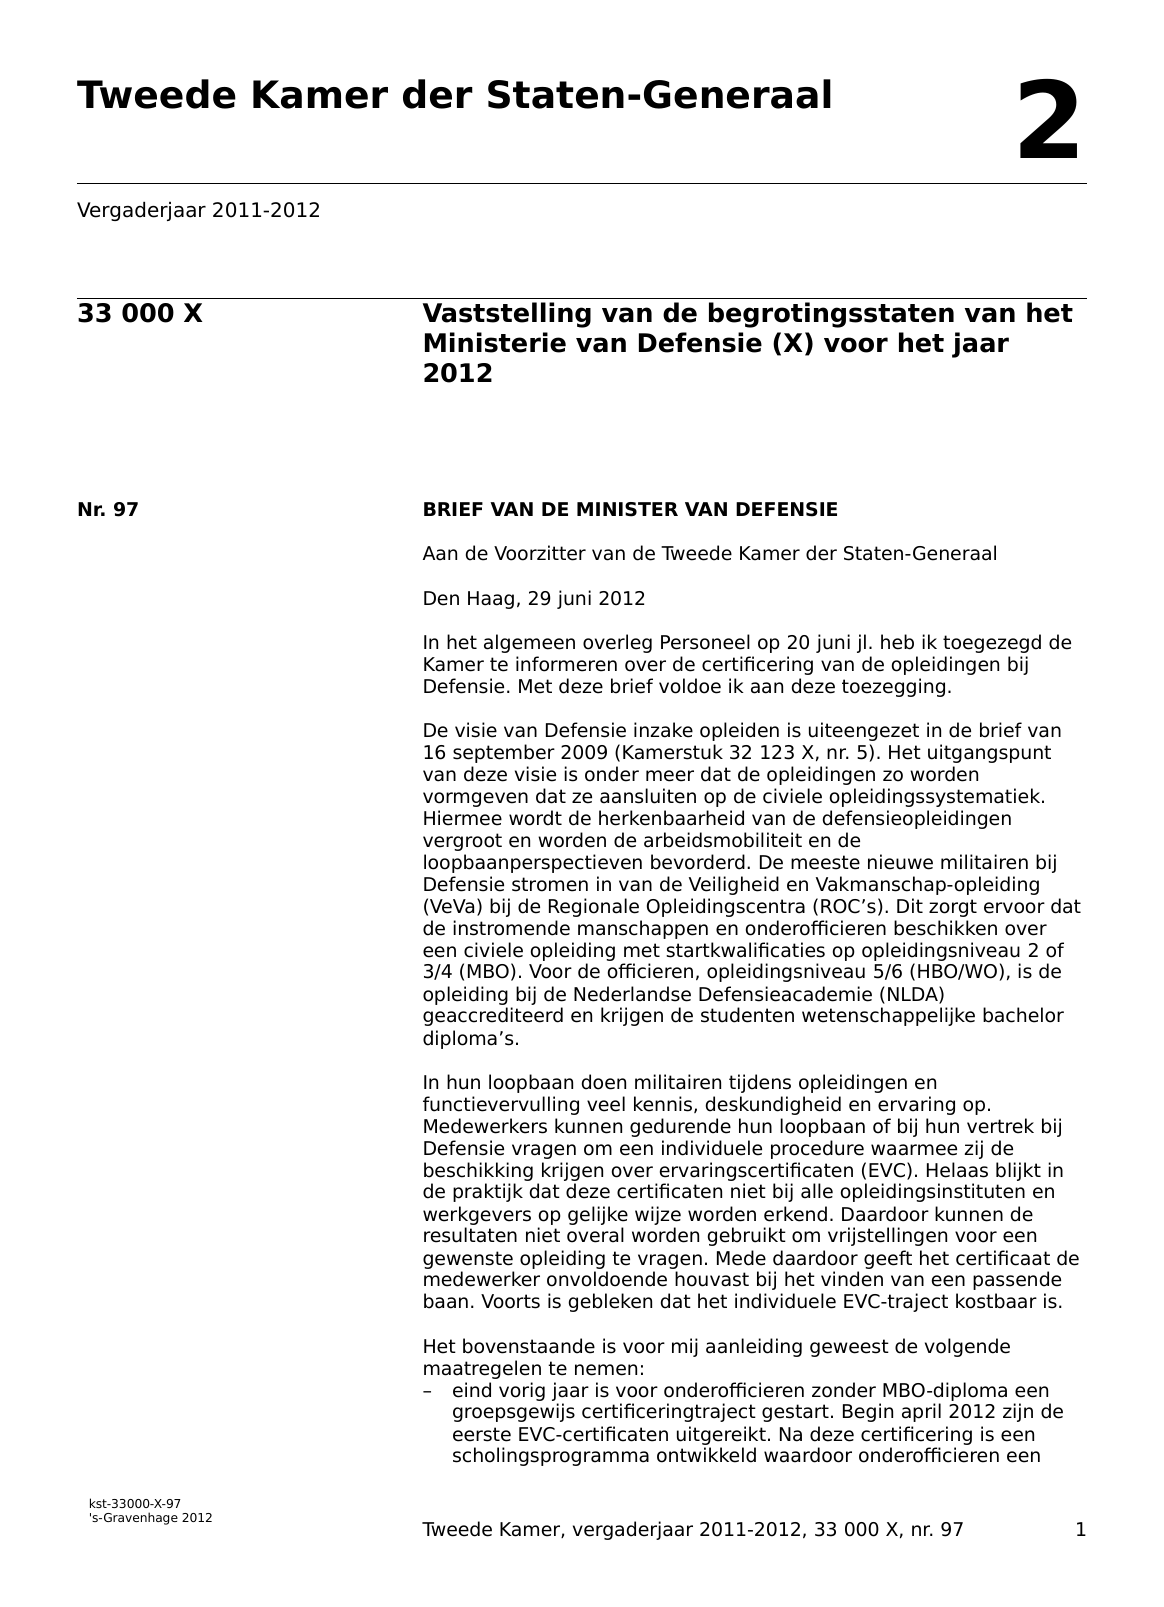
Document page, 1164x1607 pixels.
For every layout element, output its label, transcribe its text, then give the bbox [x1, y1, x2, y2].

text Het bovenstaande is voor mij aanleiding geweest de volgende maatregelen te nemen: [422, 1336, 1087, 1379]
text Den Haag, 29 juni 2012 [422, 587, 1087, 609]
text In het algemeen overleg Personeel op 20 juni jl. heb ik toegezegd de Kamer te informeren over de certificering van de opleidingen bij Defensie. Met deze brief voldoe ik aan deze toezegging. [422, 632, 1087, 697]
text – eind vorig jaar is voor onderofficieren zonder MBO-diploma een groepsgewijs certificeringtraject gestart. Begin april 2012 zijn de eerste EVC-certificaten uitgereikt. Na deze certificering is een scholingsprogramma ontwikkeld waardoor onderofficieren een [422, 1379, 1087, 1467]
table_header 2 [886, 59, 1087, 183]
table_cell Vergaderjaar 2011-2012 [77, 184, 1087, 298]
text Aan de Voorzitter van de Tweede Kamer der Staten-Generaal [422, 543, 1087, 565]
text De visie van Defensie inzake opleiden is uiteengezet in de brief van 16 september 2009 (Kamerstuk 32 123 X, nr. 5). Het uitgangspunt van deze visie is onder meer dat de opleidingen zo worden vormgeven dat ze aansluiten op de civiele opleidingssystematiek. Hiermee wordt de herkenbaarheid van de defensieopleidingen vergroot en worden de arbeidsmobiliteit en de loopbaanperspectieven bevorderd. De meeste nieuwe militairen bij Defensie stromen in van de Veiligheid en Vakmanschap-opleiding (VeVa) bij de Regionale Opleidingscentra (ROC’s). Dit zorgt ervoor dat de instromende manschappen en onderofficieren beschikken over een civiele opleiding met startkwalificaties op opleidingsniveau 2 of 3/4 (MBO). Voor de officieren, opleidingsniveau 5/6 (HBO/WO), is de opleiding bij de Nederlandse Defensieacademie (NLDA) geaccrediteerd en krijgen de studenten wetenschappelijke bachelor diploma’s. [422, 720, 1087, 1049]
text kst-33000-X-97 [88, 1497, 323, 1511]
text In hun loopbaan doen militairen tijdens opleidingen en functievervulling veel kennis, deskundigheid en ervaring op. Medewerkers kunnen gedurende hun loopbaan of bij hun vertrek bij Defensie vragen om een individuele procedure waarmee zij de beschikking krijgen over ervaringscertificaten (EVC). Helaas blijkt in de praktijk dat deze certificaten niet bij alle opleidingsinstituten en werkgevers op gelijke wijze worden erkend. Daardoor kunnen de resultaten niet overal worden gebruikt om vrijstellingen voor een gewenste opleiding te vragen. Mede daardoor geeft het certificaat de medewerker onvoldoende houvast bij het vinden van een passende baan. Voorts is gebleken dat het individuele EVC-traject kostbaar is. [422, 1072, 1087, 1313]
subtitle Nr. 97 BRIEF VAN DE MINISTER VAN DEFENSIE [77, 499, 1087, 521]
subtitle 33 000 X Vaststelling van de begrotingsstaten van het Ministerie van Defensie (X) voor het jaar 2012 [77, 299, 1087, 388]
table_header Tweede Kamer der Staten-Generaal [77, 59, 886, 183]
text 's-Gravenhage 2012 [88, 1511, 323, 1525]
